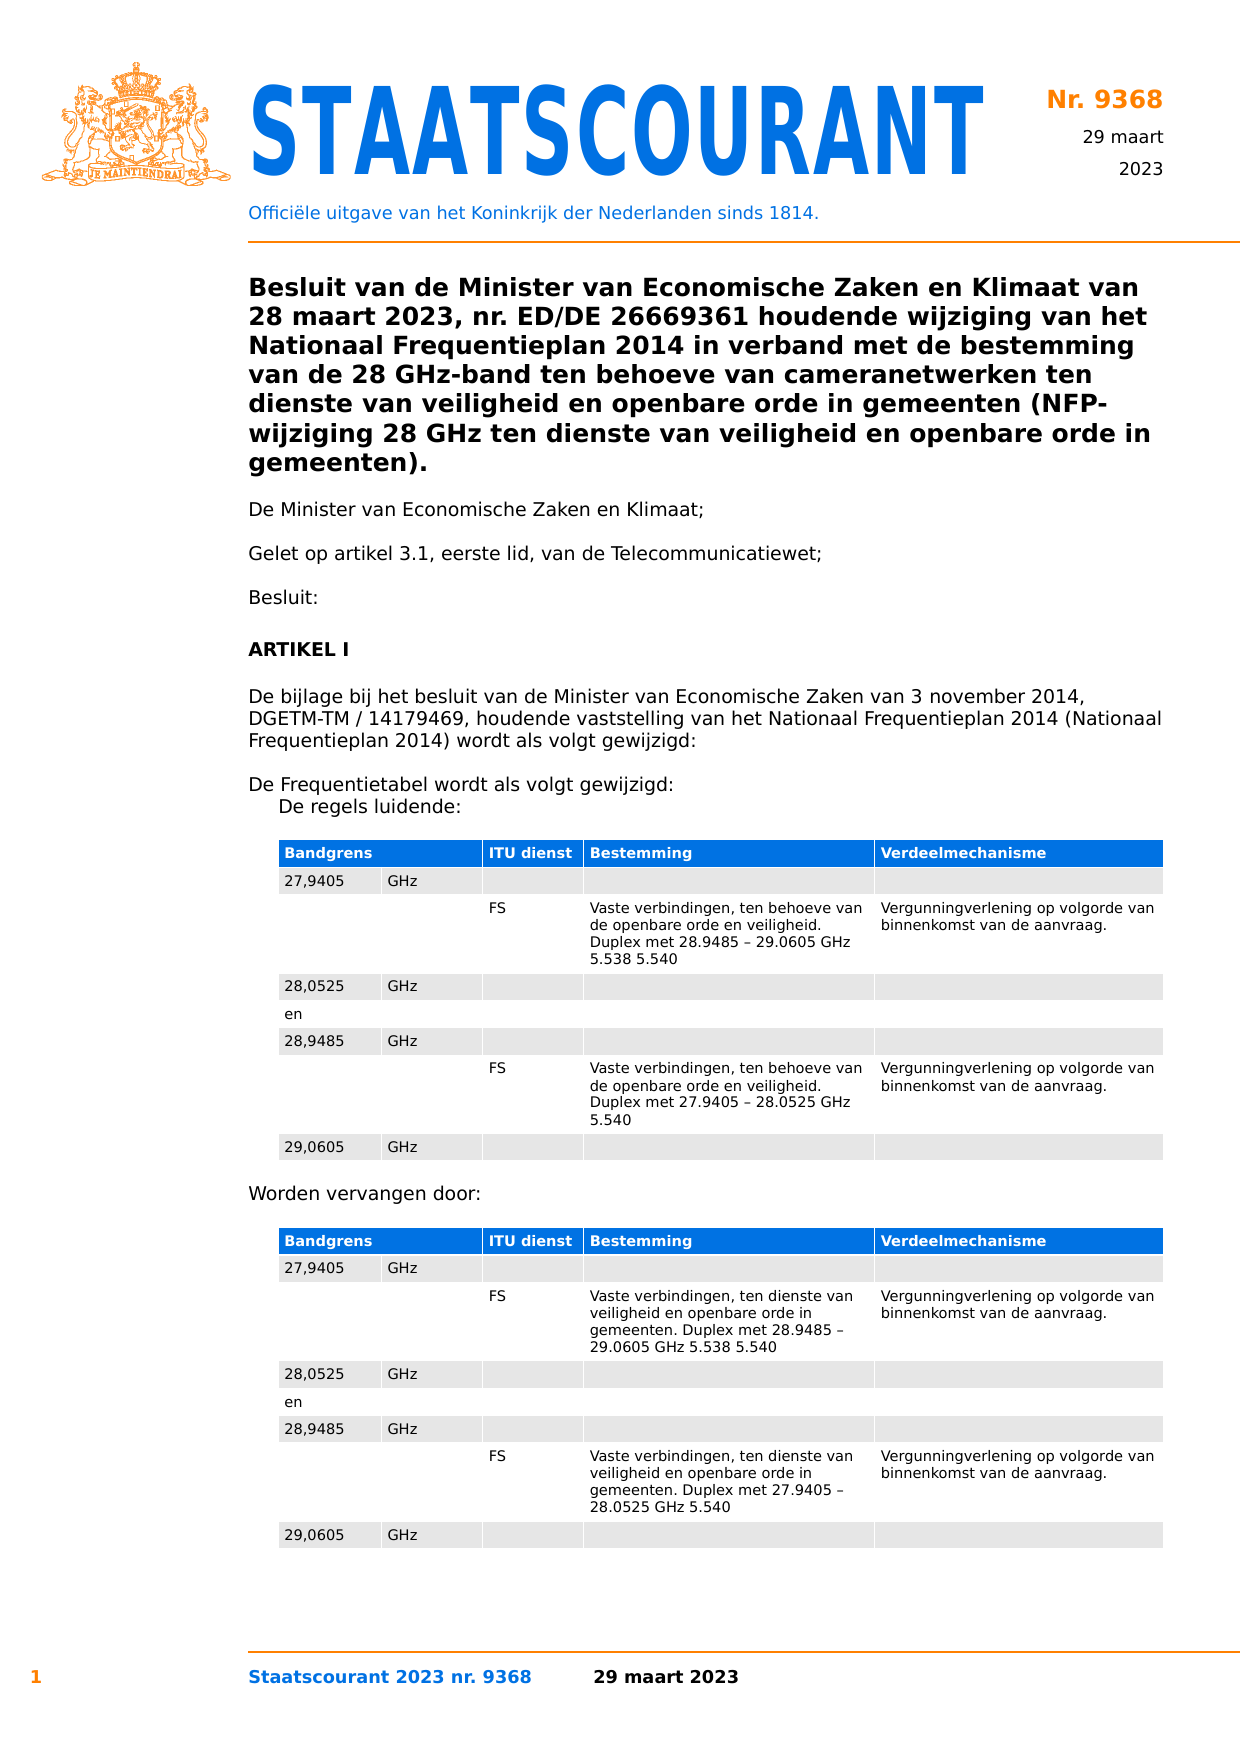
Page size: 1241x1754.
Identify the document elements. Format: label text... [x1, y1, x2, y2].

table_cell 28,9485 [279, 1028, 381, 1055]
table_header ITU dienst [483, 1228, 583, 1254]
table_cell GHz [382, 1028, 482, 1055]
table_header Bestemming [584, 1228, 874, 1254]
table_cell 29,0605 [279, 1522, 381, 1548]
table_cell [875, 1522, 1163, 1548]
table_cell [875, 1416, 1163, 1442]
table_cell [584, 868, 874, 894]
table_header [25, 62, 248, 241]
table_cell FS [483, 895, 583, 972]
text De Frequentietabel wordt als volgt gewijzigd: [248, 773, 1163, 796]
text De bijlage bij het besluit van de Minister van Economische Zaken van 3 november 2014, DGETM-TM / 14179469, houdende vaststelling van het Nationaal Frequentieplan 2014 (Nationaal Frequentieplan 2014) wordt als volgt gewijzigd: [248, 686, 1163, 752]
table_cell Vaste verbindingen, ten behoeve van de openbare orde en veiligheid. Duplex met 27.9405 – 28.0525 GHz 5.540 [584, 1056, 874, 1133]
table_cell GHz [382, 974, 482, 1000]
table_cell [584, 1256, 874, 1282]
table_cell [382, 895, 482, 972]
table_cell [483, 974, 583, 1000]
table_header Bestemming [584, 840, 874, 867]
table_cell [483, 1028, 583, 1055]
table_cell [584, 1416, 874, 1442]
table_cell [483, 1416, 583, 1442]
table_cell Vergunningverlening op volgorde van binnenkomst van de aanvraag. [875, 1056, 1163, 1133]
table_header Bandgrens [279, 840, 482, 867]
table_cell [875, 1028, 1163, 1055]
table_cell FS [483, 1444, 583, 1521]
table_cell GHz [382, 868, 482, 894]
table_cell [382, 1056, 482, 1133]
picture [41, 62, 231, 186]
table_cell Vaste verbindingen, ten behoeve van de openbare orde en veiligheid. Duplex met 28.9485 – 29.0605 GHz 5.538 5.540 [584, 895, 874, 972]
table_cell [382, 1444, 482, 1521]
table_header ITU dienst [483, 840, 583, 867]
table_cell [584, 974, 874, 1000]
table_cell 27,9405 [279, 868, 381, 894]
table_header Verdeelmechanisme [875, 1228, 1163, 1254]
table_cell [875, 974, 1163, 1000]
table_cell GHz [382, 1256, 482, 1282]
text Worden vervangen door: [248, 1183, 1163, 1205]
table_cell 28,0525 [279, 974, 381, 1000]
table_cell GHz [382, 1361, 482, 1388]
table_cell Vaste verbindingen, ten dienste van veiligheid en openbare orde in gemeenten. Duplex met 28.9485 – 29.0605 GHz 5.538 5.540 [584, 1283, 874, 1360]
text De regels luidende: [278, 796, 1163, 817]
table_cell [584, 1522, 874, 1548]
table_cell Officiële uitgave van het Koninkrijk der Nederlanden sinds 1814. [248, 203, 1240, 241]
table_cell 28,9485 [279, 1416, 381, 1442]
subtitle Besluit van de Minister van Economische Zaken en Klimaat van 28 maart 2023, nr. ED/DE 26669361 houdende wijziging van het Nationaal Frequentieplan 2014 in verband met de bestemming van de 28 GHz-band ten behoeve van cameranetwerken ten dienste van veiligheid en openbare orde in gemeenten (NFP-wijziging 28 GHz ten dienste van veiligheid en openbare orde in gemeenten). [248, 273, 1163, 477]
table_header Bandgrens [279, 1228, 482, 1254]
table_cell [584, 1134, 874, 1160]
table_cell en [279, 1001, 1163, 1027]
table_cell [875, 1361, 1163, 1388]
table_cell [279, 1056, 381, 1133]
table_header STAATSCOURANT [248, 62, 998, 203]
table_cell [483, 1256, 583, 1282]
table_cell [875, 1256, 1163, 1282]
table_cell 29 maart [998, 121, 1240, 153]
table_header Nr. 9368 [998, 62, 1240, 121]
table_cell Vergunningverlening op volgorde van binnenkomst van de aanvraag. [875, 1283, 1163, 1360]
table_cell Vergunningverlening op volgorde van binnenkomst van de aanvraag. [875, 1444, 1163, 1521]
table_cell [483, 1134, 583, 1160]
text De Minister van Economische Zaken en Klimaat; [248, 499, 1163, 521]
table_cell Vaste verbindingen, ten dienste van veiligheid en openbare orde in gemeenten. Duplex met 27.9405 – 28.0525 GHz 5.540 [584, 1444, 874, 1521]
subtitle ARTIKEL I [248, 639, 1163, 661]
table_cell FS [483, 1283, 583, 1360]
table_cell [584, 1361, 874, 1388]
table_cell FS [483, 1056, 583, 1133]
table_cell [483, 1522, 583, 1548]
table_cell 2023 [998, 153, 1240, 203]
table_cell [483, 868, 583, 894]
table_cell Vergunningverlening op volgorde van binnenkomst van de aanvraag. [875, 895, 1163, 972]
table_cell 27,9405 [279, 1256, 381, 1282]
table_cell 28,0525 [279, 1361, 381, 1388]
table_cell GHz [382, 1416, 482, 1442]
table_cell [875, 1134, 1163, 1160]
table_cell 29,0605 [279, 1134, 381, 1160]
table_header Verdeelmechanisme [875, 840, 1163, 867]
table_cell en [279, 1389, 1163, 1415]
text Besluit: [248, 587, 1163, 609]
table_cell [279, 1283, 381, 1360]
table_cell [382, 1283, 482, 1360]
table_cell GHz [382, 1134, 482, 1160]
table_cell [483, 1361, 583, 1388]
text Gelet op artikel 3.1, eerste lid, van de Telecommunicatiewet; [248, 543, 1163, 565]
table_cell GHz [382, 1522, 482, 1548]
table_cell [584, 1028, 874, 1055]
table_cell [875, 868, 1163, 894]
table_cell [279, 895, 381, 972]
table_cell [279, 1444, 381, 1521]
